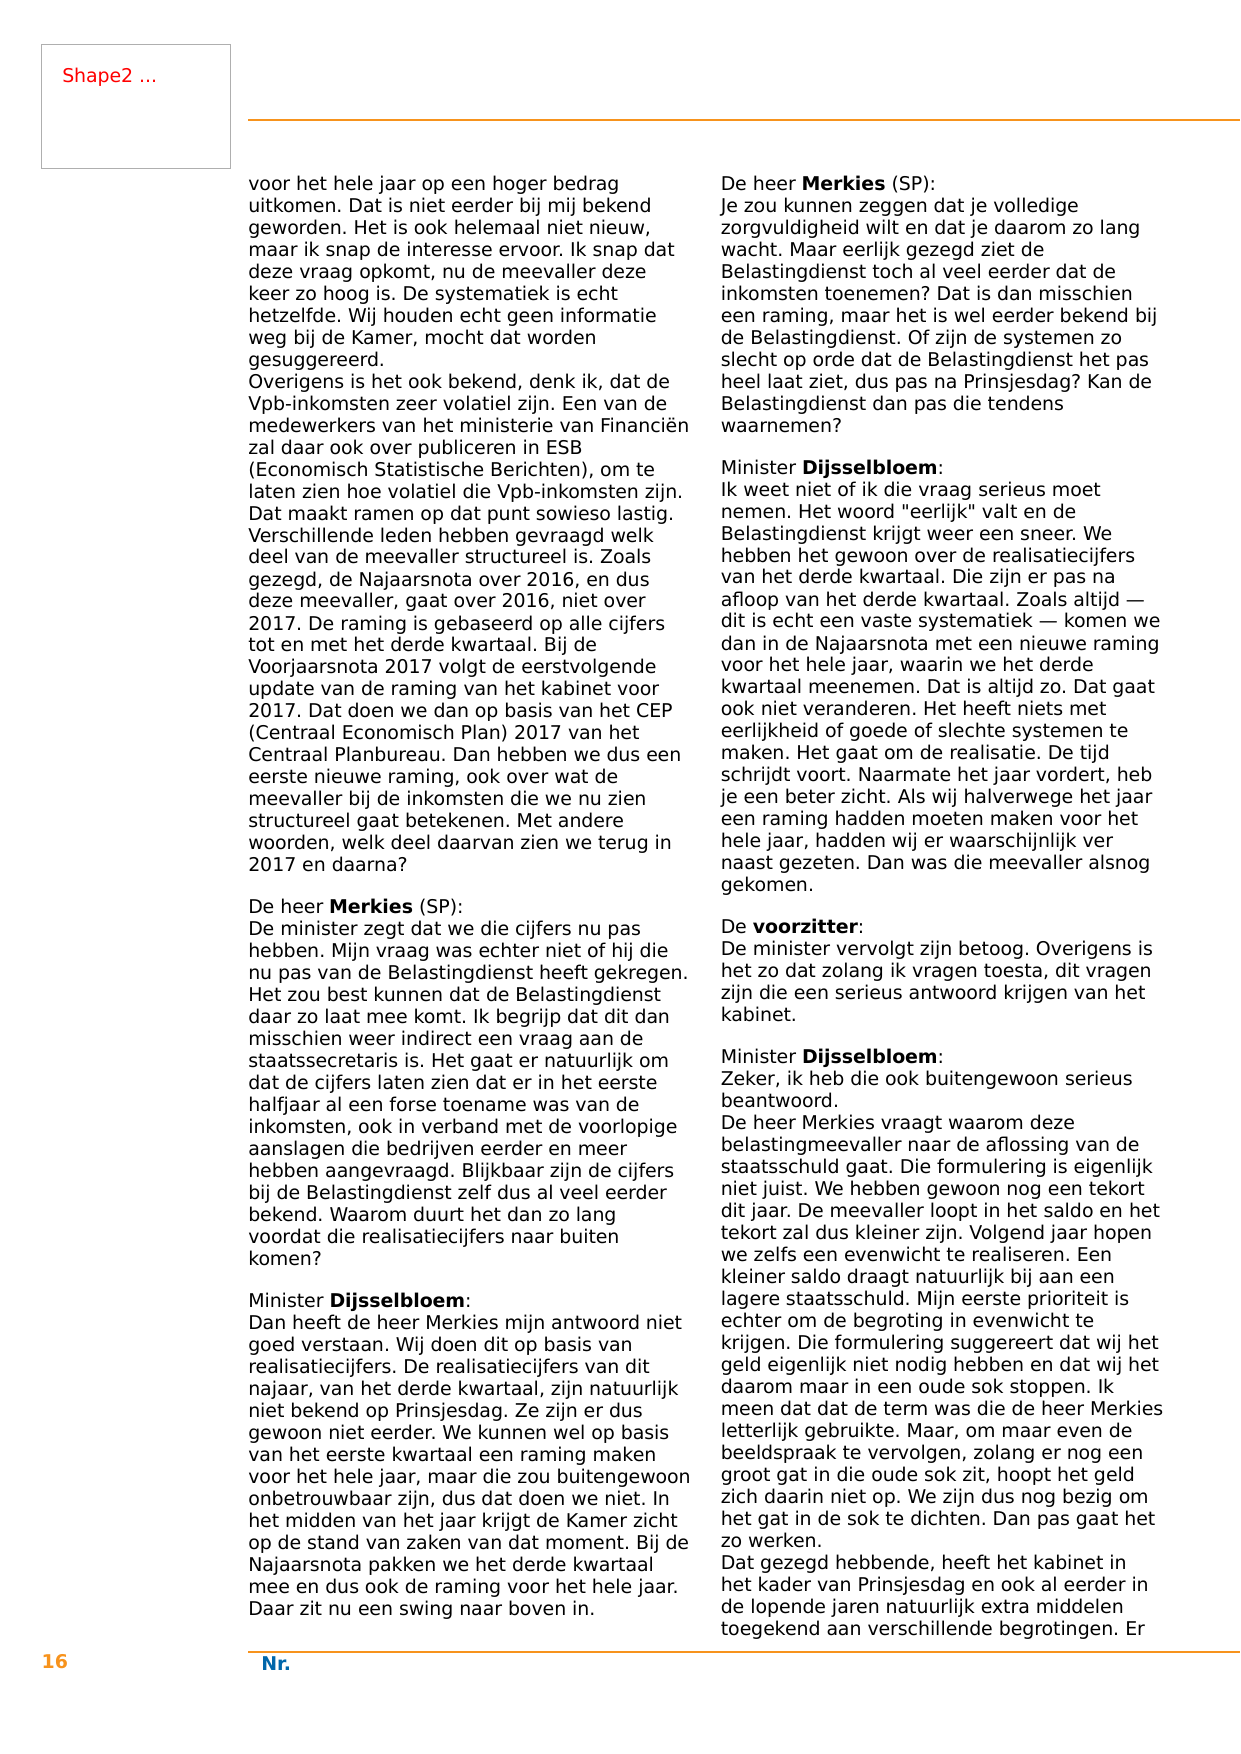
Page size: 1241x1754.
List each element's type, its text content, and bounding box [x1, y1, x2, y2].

text Overigens is het ook bekend, denk ik, dat de Vpb-inkomsten zeer volatiel zijn. Een van de medewerkers van het ministerie van Financiën zal daar ook over publiceren in ESB (Economisch Statistische Berichten), om te laten zien hoe volatiel die Vpb-inkomsten zijn. Dat maakt ramen op dat punt sowieso lastig. [248, 371, 691, 524]
text De minister vervolgt zijn betoog. Overigens is het zo dat zolang ik vragen toesta, dit vragen zijn die een serieus antwoord krijgen van het kabinet. [721, 938, 1163, 1026]
text De heer Merkies (SP): [248, 896, 691, 918]
text voor het hele jaar op een hoger bedrag uitkomen. Dat is niet eerder bij mij bekend geworden. Het is ook helemaal niet nieuw, maar ik snap de interesse ervoor. Ik snap dat deze vraag opkomt, nu de meevaller deze keer zo hoog is. De systematiek is echt hetzelfde. Wij houden echt geen informatie weg bij de Kamer, mocht dat worden gesuggereerd. [248, 173, 691, 371]
text Minister Dijsselbloem: [248, 1290, 691, 1312]
text De voorzitter: [721, 916, 1163, 938]
text Minister Dijsselbloem: [721, 1046, 1163, 1068]
text Verschillende leden hebben gevraagd welk deel van de meevaller structureel is. Zoals gezegd, de Najaarsnota over 2016, en dus deze meevaller, gaat over 2016, niet over 2017. De raming is gebaseerd op alle cijfers tot en met het derde kwartaal. Bij de Voorjaarsnota 2017 volgt de eerstvolgende update van de raming van het kabinet voor 2017. Dat doen we dan op basis van het CEP (Centraal Economisch Plan) 2017 van het Centraal Planbureau. Dan hebben we dus een eerste nieuwe raming, ook over wat de meevaller bij de inkomsten die we nu zien structureel gaat betekenen. Met andere woorden, welk deel daarvan zien we terug in 2017 en daarna? [248, 524, 691, 876]
text Zeker, ik heb die ook buitengewoon serieus beantwoord. [721, 1068, 1163, 1112]
text Je zou kunnen zeggen dat je volledige zorgvuldigheid wilt en dat je daarom zo lang wacht. Maar eerlijk gezegd ziet de Belastingdienst toch al veel eerder dat de inkomsten toenemen? Dat is dan misschien een raming, maar het is wel eerder bekend bij de Belastingdienst. Of zijn de systemen zo slecht op orde dat de Belastingdienst het pas heel laat ziet, dus pas na Prinsjesdag? Kan de Belastingdienst dan pas die tendens waarnemen? [721, 195, 1163, 437]
text De heer Merkies (SP): [721, 173, 1163, 195]
text Dat gezegd hebbende, heeft het kabinet in het kader van Prinsjesdag en ook al eerder in de lopende jaren natuurlijk extra middelen toegekend aan verschillende begrotingen. Er [721, 1552, 1163, 1639]
text De minister zegt dat we die cijfers nu pas hebben. Mijn vraag was echter niet of hij die nu pas van de Belastingdienst heeft gekregen. Het zou best kunnen dat de Belastingdienst daar zo laat mee komt. Ik begrijp dat dit dan misschien weer indirect een vraag aan de staatssecretaris is. Het gaat er natuurlijk om dat de cijfers laten zien dat er in het eerste halfjaar al een forse toename was van de inkomsten, ook in verband met de voorlopige aanslagen die bedrijven eerder en meer hebben aangevraagd. Blijkbaar zijn de cijfers bij de Belastingdienst zelf dus al veel eerder bekend. Waarom duurt het dan zo lang voordat die realisatiecijfers naar buiten komen? [248, 918, 691, 1270]
text Dan heeft de heer Merkies mijn antwoord niet goed verstaan. Wij doen dit op basis van realisatiecijfers. De realisatiecijfers van dit najaar, van het derde kwartaal, zijn natuurlijk niet bekend op Prinsjesdag. Ze zijn er dus gewoon niet eerder. We kunnen wel op basis van het eerste kwartaal een raming maken voor het hele jaar, maar die zou buitengewoon onbetrouwbaar zijn, dus dat doen we niet. In het midden van het jaar krijgt de Kamer zicht op de stand van zaken van dat moment. Bij de Najaarsnota pakken we het derde kwartaal mee en dus ook de raming voor het hele jaar. Daar zit nu een swing naar boven in. [248, 1312, 691, 1619]
text Ik weet niet of ik die vraag serieus moet nemen. Het woord "eerlijk" valt en de Belastingdienst krijgt weer een sneer. We hebben het gewoon over de realisatiecijfers van het derde kwartaal. Die zijn er pas na afloop van het derde kwartaal. Zoals altijd — dit is echt een vaste systematiek — komen we dan in de Najaarsnota met een nieuwe raming voor het hele jaar, waarin we het derde kwartaal meenemen. Dat is altijd zo. Dat gaat ook niet veranderen. Het heeft niets met eerlijkheid of goede of slechte systemen te maken. Het gaat om de realisatie. De tijd schrijdt voort. Naarmate het jaar vordert, heb je een beter zicht. Als wij halverwege het jaar een raming hadden moeten maken voor het hele jaar, hadden wij er waarschijnlijk ver naast gezeten. Dan was die meevaller alsnog gekomen. [721, 478, 1163, 896]
text De heer Merkies vraagt waarom deze belastingmeevaller naar de aflossing van de staatsschuld gaat. Die formulering is eigenlijk niet juist. We hebben gewoon nog een tekort dit jaar. De meevaller loopt in het saldo en het tekort zal dus kleiner zijn. Volgend jaar hopen we zelfs een evenwicht te realiseren. Een kleiner saldo draagt natuurlijk bij aan een lagere staatsschuld. Mijn eerste prioriteit is echter om de begroting in evenwicht te krijgen. Die formulering suggereert dat wij het geld eigenlijk niet nodig hebben en dat wij het daarom maar in een oude sok stoppen. Ik meen dat dat de term was die de heer Merkies letterlijk gebruikte. Maar, om maar even de beeldspraak te vervolgen, zolang er nog een groot gat in die oude sok zit, hoopt het geld zich daarin niet op. We zijn dus nog bezig om het gat in de sok te dichten. Dan pas gaat het zo werken. [721, 1112, 1163, 1552]
text Minister Dijsselbloem: [721, 457, 1163, 478]
